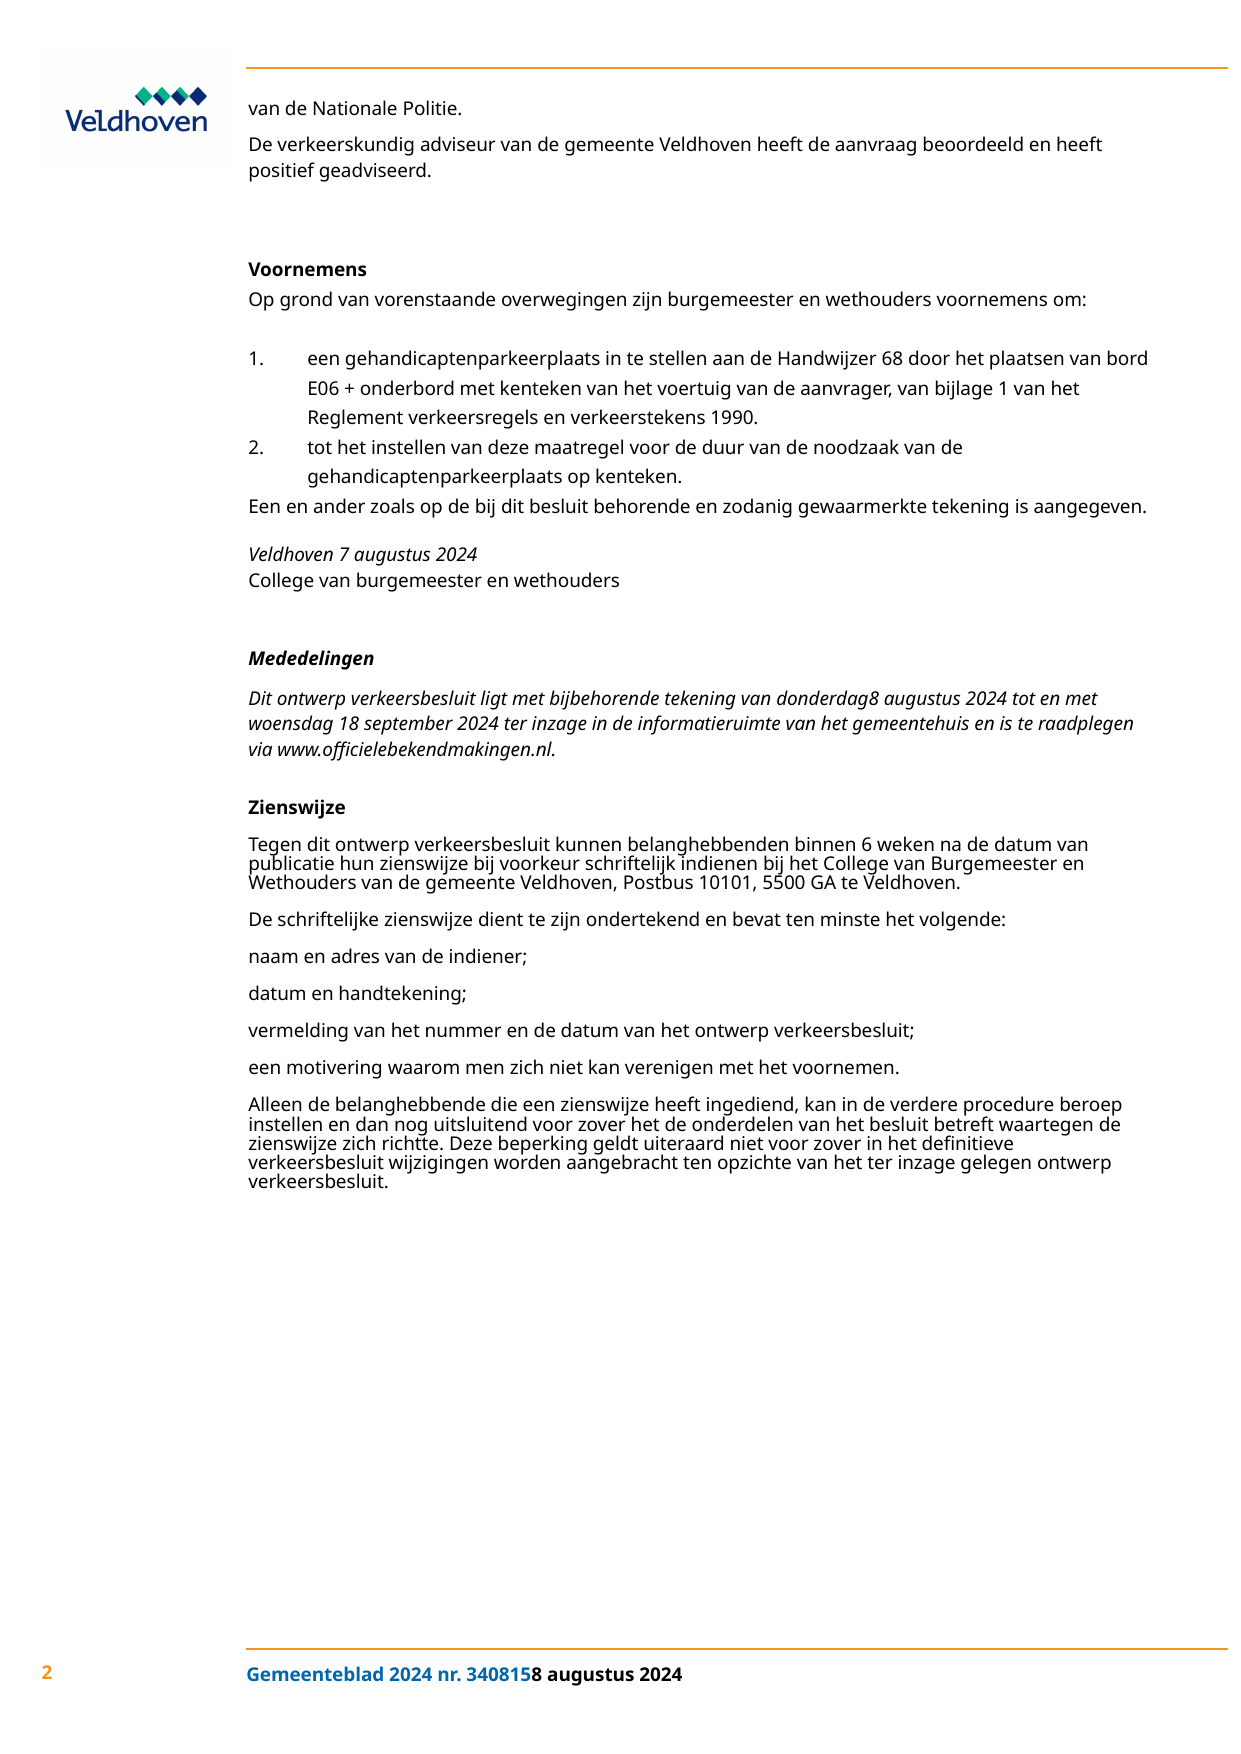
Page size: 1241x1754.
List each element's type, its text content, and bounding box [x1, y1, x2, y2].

text De schriftelijke zienswijze dient te zijn ondertekend en bevat ten minste het volgende: [248, 911, 1152, 931]
list tot het instellen van deze maatregel voor de duur van de noodzaak van de gehandicaptenparkeerplaats op kenteken. [248, 434, 1152, 489]
text vermelding van het nummer en de datum van het ontwerp verkeersbesluit; [248, 1022, 1152, 1042]
text Een en ander zoals op de bij dit besluit behorende en zodanig gewaarmerkte tekening is aangegeven. [248, 493, 1152, 519]
text Voornemens [248, 257, 1152, 282]
text datum en handtekening; [248, 985, 1152, 1004]
text Veldhoven 7 augustus 2024 [248, 541, 1152, 567]
text Zienswijze [248, 799, 1152, 818]
text Dit ontwerp verkeersbesluit ligt met bijbehorende tekening van donderdag8 augustus 2024 tot en met woensdag 18 september 2024 ter inzage in de informatieruimte van het gemeentehuis en is te raadplegen via www.officielebekendmakingen.nl. [248, 685, 1152, 762]
text naam en adres van de indiener; [248, 948, 1152, 968]
text Mededelingen [248, 645, 1152, 671]
list een gehandicaptenparkeerplaats in te stellen aan de Handwijzer 68 door het plaatsen van bord E06 + onderbord met kenteken van het voertuig van de aanvrager, van bijlage 1 van het Reglement verkeersregels en verkeerstekens 1990. [248, 345, 1152, 430]
text Tegen dit ontwerp verkeersbesluit kunnen belanghebbenden binnen 6 weken na de datum van publicatie hun zienswijze bij voorkeur schriftelijk indienen bij het College van Burgemeester en Wethouders van de gemeente Veldhoven, Postbus 10101, 5500 GA te Veldhoven. [248, 836, 1152, 894]
text van de Nationale Politie. [248, 95, 1152, 121]
text Op grond van vorenstaande overwegingen zijn burgemeester en wethouders voornemens om: [248, 286, 1152, 312]
text een motivering waarom men zich niet kan verenigen met het voornemen. [248, 1059, 1152, 1078]
text Alleen de belanghebbende die een zienswijze heeft ingediend, kan in de verdere procedure beroep instellen en dan nog uitsluitend voor zover het de onderdelen van het besluit betreft waartegen de zienswijze zich richtte. Deze beperking geldt uiteraard niet voor zover in het definitieve verkeersbesluit wijzigingen worden aangebracht ten opzichte van het ter inzage gelegen ontwerp verkeersbesluit. [248, 1096, 1152, 1193]
text College van burgemeester en wethouders [248, 567, 1152, 592]
text De verkeerskundig adviseur van de gemeente Veldhoven heeft de aanvraag beoordeeld en heeft positief geadviseerd. [248, 131, 1152, 183]
picture [41, 47, 231, 172]
